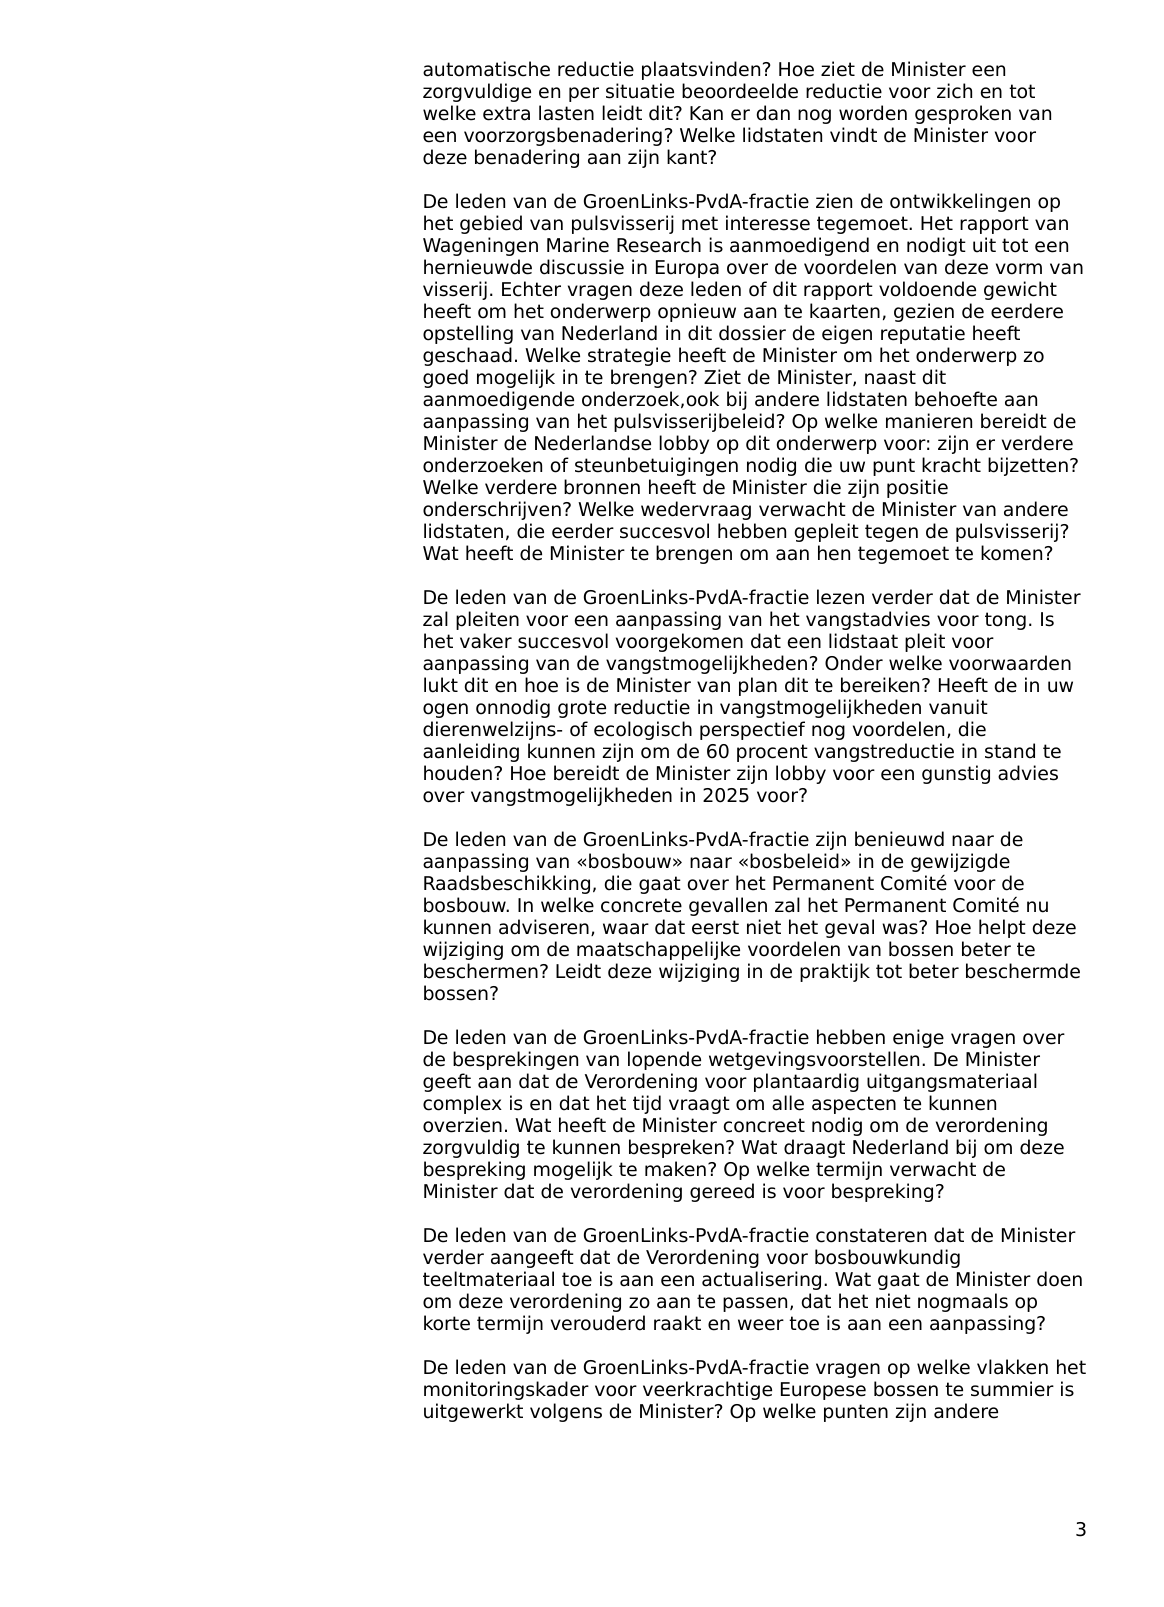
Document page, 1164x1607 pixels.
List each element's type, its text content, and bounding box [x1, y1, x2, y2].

text De leden van de GroenLinks-PvdA-fractie hebben enige vragen over de besprekingen van lopende wetgevingsvoorstellen. De Minister geeft aan dat de Verordening voor plantaardig uitgangsmateriaal complex is en dat het tijd vraagt om alle aspecten te kunnen overzien. Wat heeft de Minister concreet nodig om de verordening zorgvuldig te kunnen bespreken? Wat draagt Nederland bij om deze bespreking mogelijk te maken? Op welke termijn verwacht de Minister dat de verordening gereed is voor bespreking? [422, 1027, 1087, 1203]
text automatische reductie plaatsvinden? Hoe ziet de Minister een zorgvuldige en per situatie beoordeelde reductie voor zich en tot welke extra lasten leidt dit? Kan er dan nog worden gesproken van een voorzorgsbenadering? Welke lidstaten vindt de Minister voor deze benadering aan zijn kant? [422, 59, 1087, 169]
text De leden van de GroenLinks-PvdA-fractie zijn benieuwd naar de aanpassing van «bosbouw» naar «bosbeleid» in de gewijzigde Raadsbeschikking, die gaat over het Permanent Comité voor de bosbouw. In welke concrete gevallen zal het Permanent Comité nu kunnen adviseren, waar dat eerst niet het geval was? Hoe helpt deze wijziging om de maatschappelijke voordelen van bossen beter te beschermen? Leidt deze wijziging in de praktijk tot beter beschermde bossen? [422, 829, 1087, 1005]
text De leden van de GroenLinks-PvdA-fractie zien de ontwikkelingen op het gebied van pulsvisserij met interesse tegemoet. Het rapport van Wageningen Marine Research is aanmoedigend en nodigt uit tot een hernieuwde discussie in Europa over de voordelen van deze vorm van visserij. Echter vragen deze leden of dit rapport voldoende gewicht heeft om het onderwerp opnieuw aan te kaarten, gezien de eerdere opstelling van Nederland in dit dossier de eigen reputatie heeft geschaad. Welke strategie heeft de Minister om het onderwerp zo goed mogelijk in te brengen? Ziet de Minister, naast dit aanmoedigende onderzoek,ook bij andere lidstaten behoefte aan aanpassing van het pulsvisserijbeleid? Op welke manieren bereidt de Minister de Nederlandse lobby op dit onderwerp voor: zijn er verdere onderzoeken of steunbetuigingen nodig die uw punt kracht bijzetten? Welke verdere bronnen heeft de Minister die zijn positie onderschrijven? Welke wedervraag verwacht de Minister van andere lidstaten, die eerder succesvol hebben gepleit tegen de pulsvisserij? Wat heeft de Minister te brengen om aan hen tegemoet te komen? [422, 191, 1087, 565]
text De leden van de GroenLinks-PvdA-fractie constateren dat de Minister verder aangeeft dat de Verordening voor bosbouwkundig teeltmateriaal toe is aan een actualisering. Wat gaat de Minister doen om deze verordening zo aan te passen, dat het niet nogmaals op korte termijn verouderd raakt en weer toe is aan een aanpassing? [422, 1225, 1087, 1335]
text De leden van de GroenLinks-PvdA-fractie vragen op welke vlakken het monitoringskader voor veerkrachtige Europese bossen te summier is uitgewerkt volgens de Minister? Op welke punten zijn andere [422, 1357, 1087, 1423]
text De leden van de GroenLinks-PvdA-fractie lezen verder dat de Minister zal pleiten voor een aanpassing van het vangstadvies voor tong. Is het vaker succesvol voorgekomen dat een lidstaat pleit voor aanpassing van de vangstmogelijkheden? Onder welke voorwaarden lukt dit en hoe is de Minister van plan dit te bereiken? Heeft de in uw ogen onnodig grote reductie in vangstmogelijkheden vanuit dierenwelzijns- of ecologisch perspectief nog voordelen, die aanleiding kunnen zijn om de 60 procent vangstreductie in stand te houden? Hoe bereidt de Minister zijn lobby voor een gunstig advies over vangstmogelijkheden in 2025 voor? [422, 587, 1087, 807]
